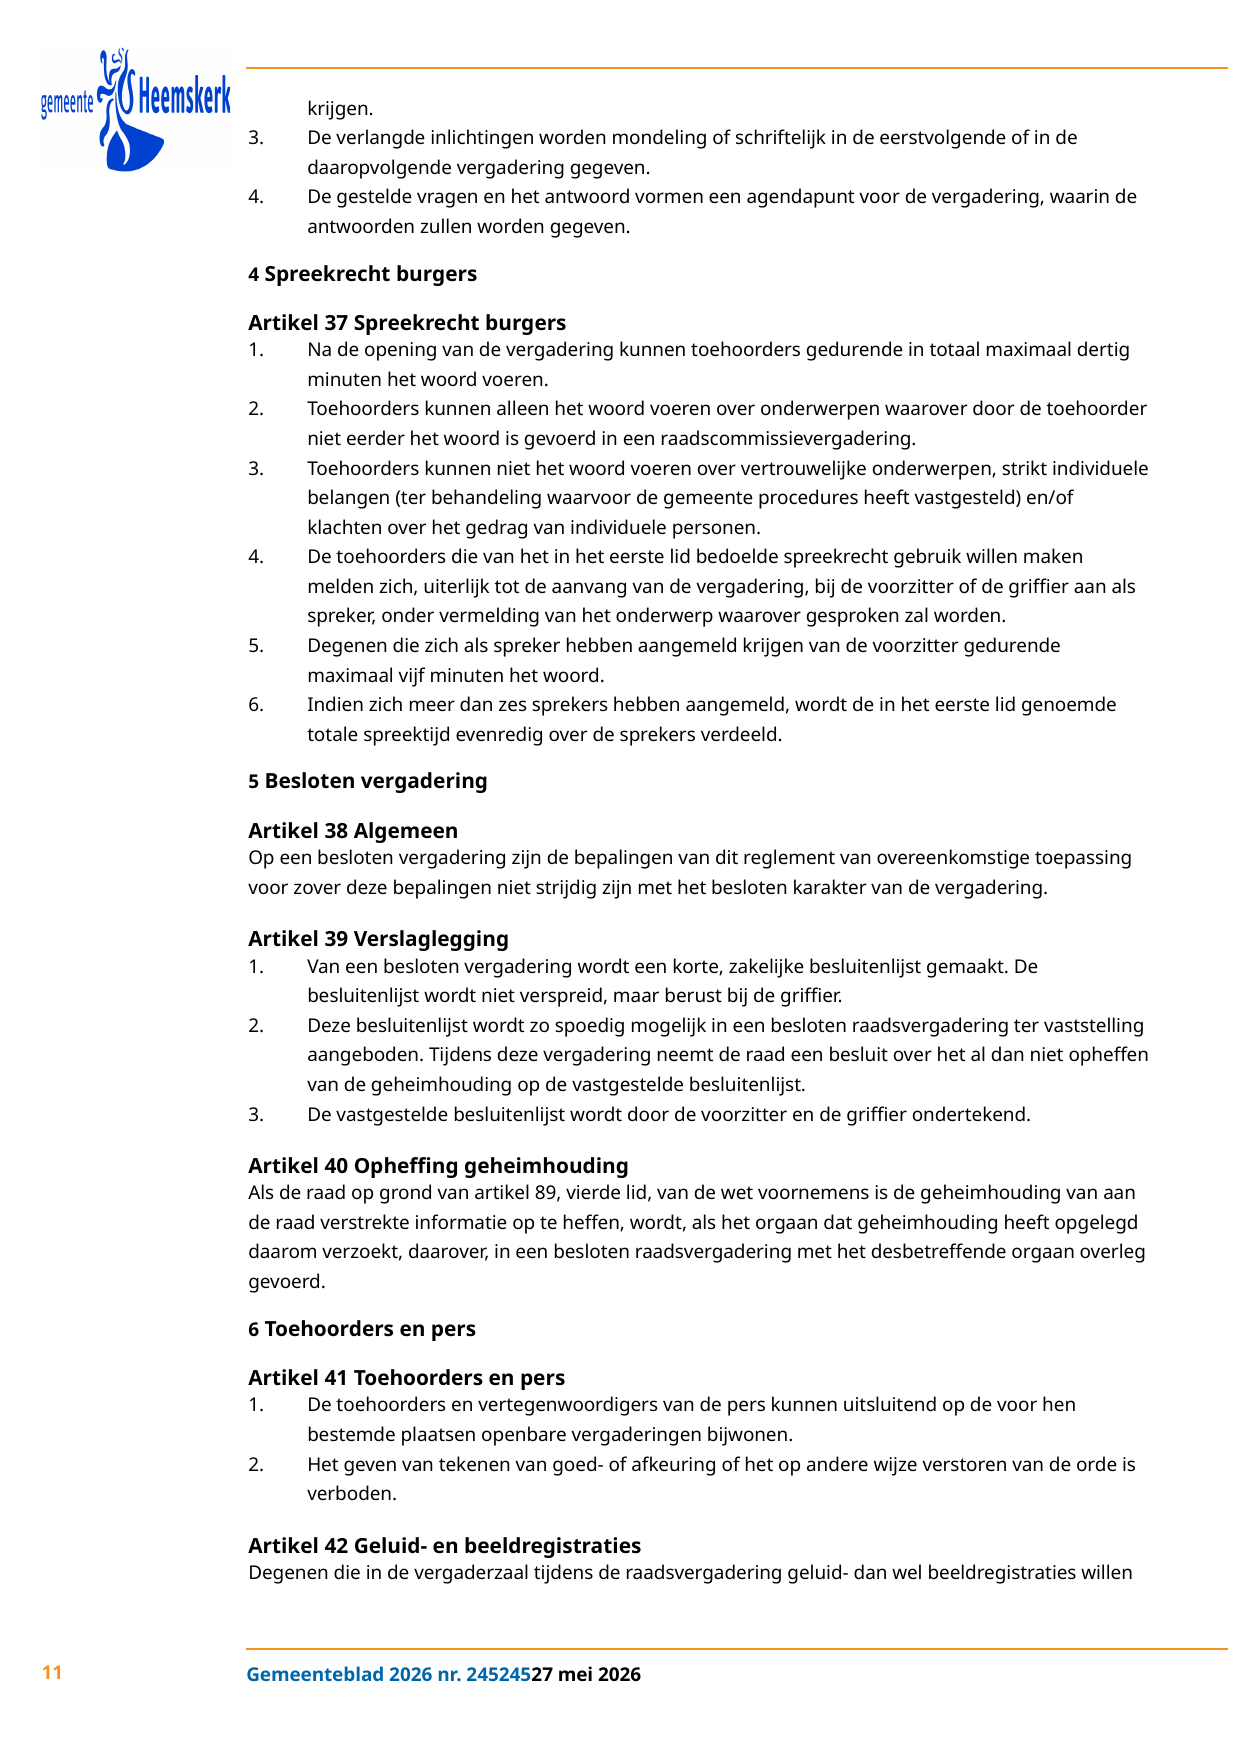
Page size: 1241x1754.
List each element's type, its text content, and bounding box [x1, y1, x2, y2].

list Toehoorders kunnen niet het woord voeren over vertrouwelijke onderwerpen, strikt individuele belangen (ter behandeling waarvoor de gemeente procedures heeft vastgesteld) en/of klachten over het gedrag van individuele personen. [248, 455, 1152, 540]
text Op een besloten vergadering zijn de bepalingen van dit reglement van overeenkomstige toepassing voor zover deze bepalingen niet strijdig zijn met het besloten karakter van de vergadering. [248, 844, 1152, 900]
text Artikel 41 Toehoorders en pers [248, 1363, 1152, 1392]
list De vastgestelde besluitenlijst wordt door de voorzitter en de griffier ondertekend. [248, 1101, 1152, 1126]
list Toehoorders kunnen alleen het woord voeren over onderwerpen waarover door de toehoorder niet eerder het woord is gevoerd in een raadscommissievergadering. [248, 396, 1152, 451]
list Na de opening van de vergadering kunnen toehoorders gedurende in totaal maximaal dertig minuten het woord voeren. [248, 336, 1152, 392]
list Degenen die zich als spreker hebben aangemeld krijgen van de voorzitter gedurende maximaal vijf minuten het woord. [248, 632, 1152, 688]
list De toehoorders die van het in het eerste lid bedoelde spreekrecht gebruik willen maken melden zich, uiterlijk tot de aanvang van de vergadering, bij de voorzitter of de griffier aan als spreker, onder vermelding van het onderwerp waarover gesproken zal worden. [248, 543, 1152, 628]
text Degenen die in de vergaderzaal tijdens de raadsvergadering geluid- dan wel beeldregistraties willen [248, 1559, 1152, 1585]
list De verlangde inlichtingen worden mondeling of schriftelijk in de eerstvolgende of in de daaropvolgende vergadering gegeven. [248, 124, 1152, 180]
text Als de raad op grond van artikel 89, vierde lid, van de wet voornemens is de geheimhouding van aan de raad verstrekte informatie op te heffen, wordt, als het orgaan dat geheimhouding heeft opgelegd daarom verzoekt, daarover, in een besloten raadsvergadering met het desbetreffende orgaan overleg gevoerd. [248, 1179, 1152, 1294]
text 6 Toehoorders en pers [248, 1314, 1152, 1342]
list Deze besluitenlijst wordt zo spoedig mogelijk in een besloten raadsvergadering ter vaststelling aangeboden. Tijdens deze vergadering neemt de raad een besluit over het al dan niet opheffen van de geheimhouding op de vastgestelde besluitenlijst. [248, 1012, 1152, 1097]
text Artikel 37 Spreekrecht burgers [248, 308, 1152, 336]
picture [41, 47, 231, 172]
list Indien zich meer dan zes sprekers hebben aangemeld, wordt de in het eerste lid genoemde totale spreektijd evenredig over de sprekers verdeeld. [248, 691, 1152, 747]
text Artikel 42 Geluid- en beeldregistraties [248, 1531, 1152, 1559]
text Artikel 40 Opheffing geheimhouding [248, 1151, 1152, 1179]
list krijgen. [248, 95, 1152, 121]
text 4 Spreekrecht burgers [248, 259, 1152, 287]
list De gestelde vragen en het antwoord vormen een agendapunt voor de vergadering, waarin de antwoorden zullen worden gegeven. [248, 183, 1152, 239]
list De toehoorders en vertegenwoordigers van de pers kunnen uitsluitend op de voor hen bestemde plaatsen openbare vergaderingen bijwonen. [248, 1392, 1152, 1447]
list Van een besloten vergadering wordt een korte, zakelijke besluitenlijst gemaakt. De besluitenlijst wordt niet verspreid, maar berust bij de griffier. [248, 953, 1152, 1008]
text Artikel 38 Algemeen [248, 816, 1152, 844]
text Artikel 39 Verslaglegging [248, 924, 1152, 953]
text 5 Besloten vergadering [248, 767, 1152, 795]
list Het geven van tekenen van goed- of afkeuring of het op andere wijze verstoren van de orde is verboden. [248, 1451, 1152, 1506]
